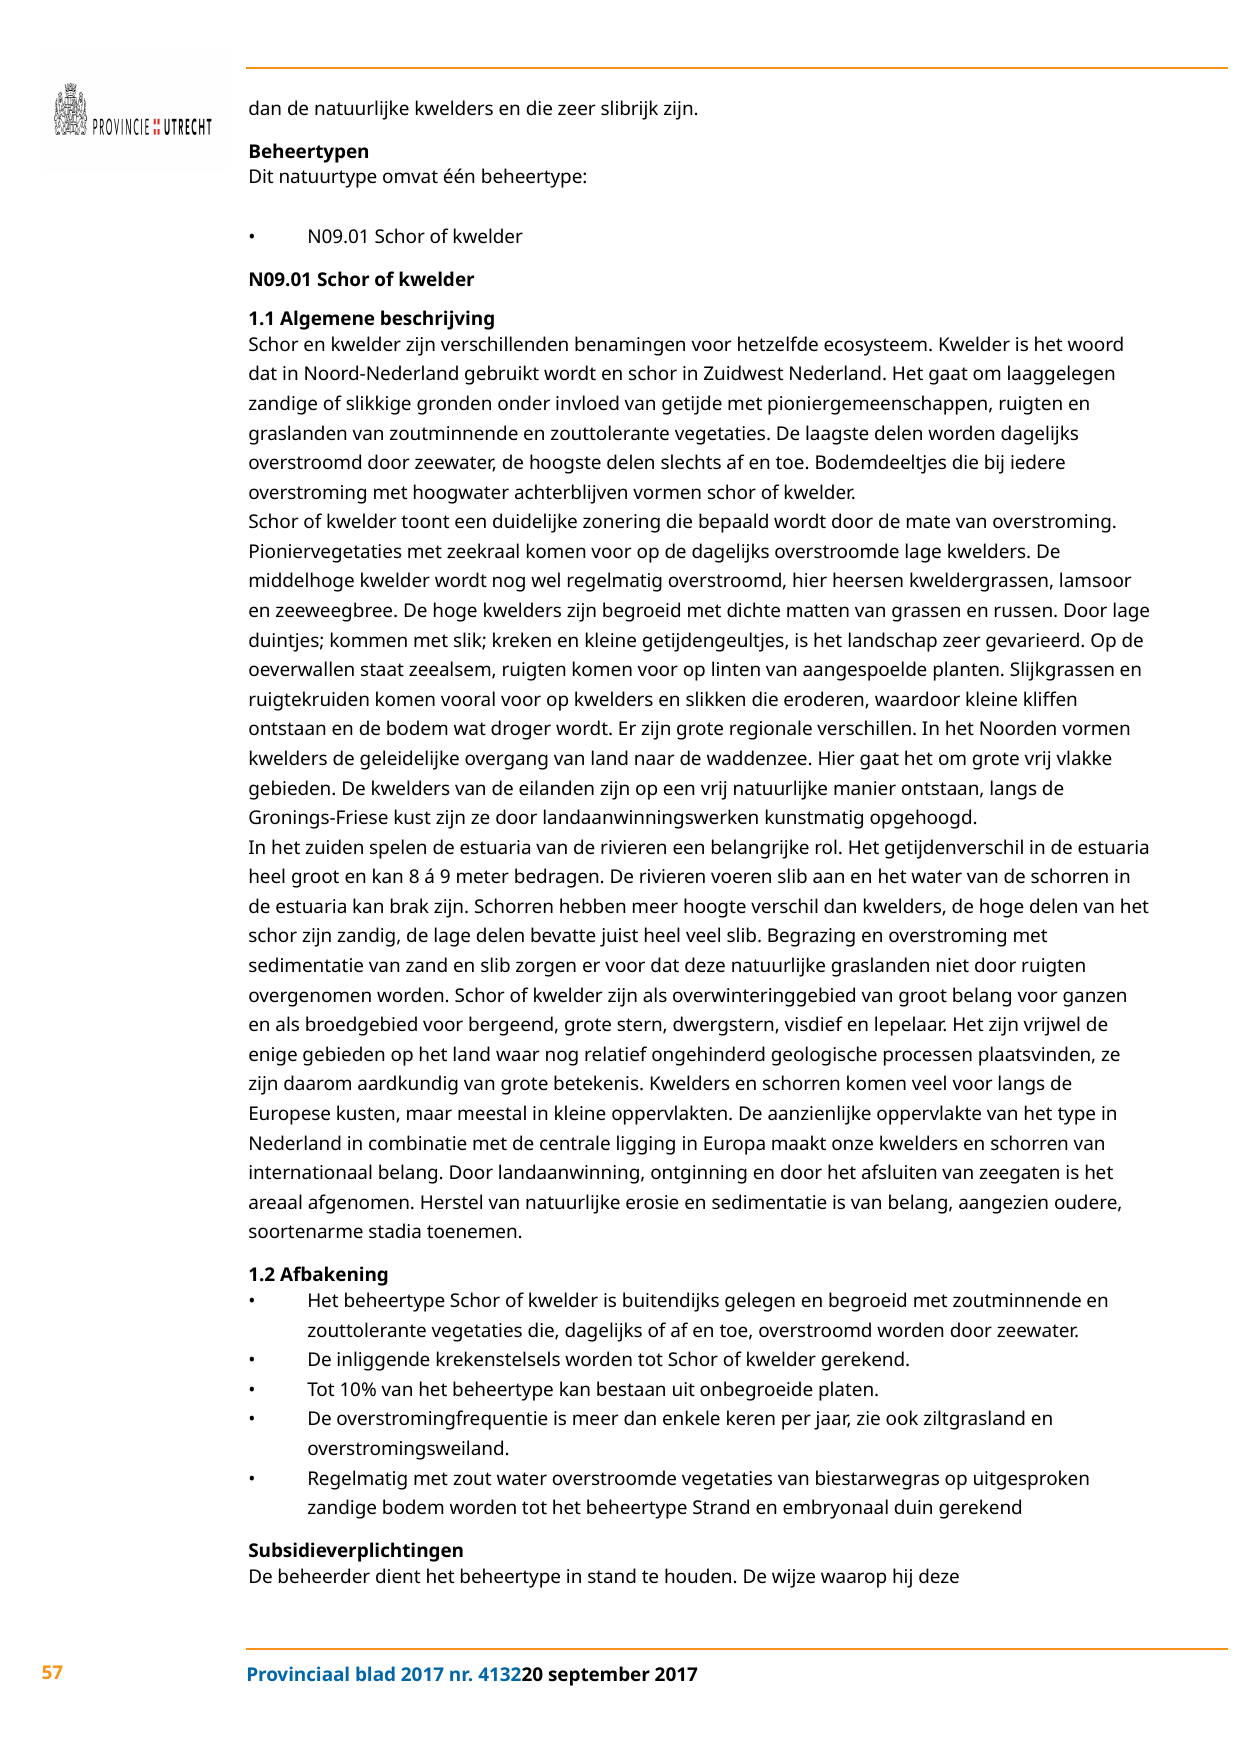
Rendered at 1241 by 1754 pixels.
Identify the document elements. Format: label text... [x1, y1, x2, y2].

text Subsidieverplichtingen [248, 1537, 1152, 1563]
text 1.1 Algemene beschrijving [248, 305, 1152, 331]
text dan de natuurlijke kwelders en die zeer slibrijk zijn. [248, 95, 1152, 121]
text In het zuiden spelen de estuaria van de rivieren een belangrijke rol. Het getijdenverschil in de estuaria heel groot en kan 8 á 9 meter bedragen. De rivieren voeren slib aan en het water van de schorren in de estuaria kan brak zijn. Schorren hebben meer hoogte verschil dan kwelders, de hoge delen van het schor zijn zandig, de lage delen bevatte juist heel veel slib. Begrazing en overstroming met sedimentatie van zand en slib zorgen er voor dat deze natuurlijke graslanden niet door ruigten overgenomen worden. Schor of kwelder zijn als overwinteringgebied van groot belang voor ganzen en als broedgebied voor bergeend, grote stern, dwergstern, visdief en lepelaar. Het zijn vrijwel de enige gebieden op het land waar nog relatief ongehinderd geologische processen plaatsvinden, ze zijn daarom aardkundig van grote betekenis. Kwelders en schorren komen veel voor langs de Europese kusten, maar meestal in kleine oppervlakten. De aanzienlijke oppervlakte van het type in Nederland in combinatie met de centrale ligging in Europa maakt onze kwelders en schorren van internationaal belang. Door landaanwinning, ontginning en door het afsluiten van zeegaten is het areaal afgenomen. Herstel van natuurlijke erosie en sedimentatie is van belang, aangezien oudere, soortenarme stadia toenemen. [248, 834, 1152, 1244]
list N09.01 Schor of kwelder [248, 223, 1152, 248]
list Regelmatig met zout water overstroomde vegetaties van biestarwegras op uitgesproken zandige bodem worden tot het beheertype Strand en embryonaal duin gerekend [248, 1465, 1152, 1520]
list Tot 10% van het beheertype kan bestaan uit onbegroeide platen. [248, 1376, 1152, 1402]
text Schor en kwelder zijn verschillenden benamingen voor hetzelfde ecosysteem. Kwelder is het woord dat in Noord-Nederland gebruikt wordt en schor in Zuidwest Nederland. Het gaat om laaggelegen zandige of slikkige gronden onder invloed van getijde met pioniergemeenschappen, ruigten en graslanden van zoutminnende en zouttolerante vegetaties. De laagste delen worden dagelijks overstroomd door zeewater, de hoogste delen slechts af en toe. Bodemdeeltjes die bij iedere overstroming met hoogwater achterblijven vormen schor of kwelder. [248, 331, 1152, 504]
text N09.01 Schor of kwelder [248, 266, 1152, 292]
picture [41, 47, 231, 172]
text Schor of kwelder toont een duidelijke zonering die bepaald wordt door de mate van overstroming. Pioniervegetaties met zeekraal komen voor op de dagelijks overstroomde lage kwelders. De middelhoge kwelder wordt nog wel regelmatig overstroomd, hier heersen kweldergrassen, lamsoor en zeeweegbree. De hoge kwelders zijn begroeid met dichte matten van grassen en russen. Door lage duintjes; kommen met slik; kreken en kleine getijdengeultjes, is het landschap zeer gevarieerd. Op de oeverwallen staat zeealsem, ruigten komen voor op linten van aangespoelde planten. Slijkgrassen en ruigtekruiden komen vooral voor op kwelders en slikken die eroderen, waardoor kleine kliffen ontstaan en de bodem wat droger wordt. Er zijn grote regionale verschillen. In het Noorden vormen kwelders de geleidelijke overgang van land naar de waddenzee. Hier gaat het om grote vrij vlakke gebieden. De kwelders van de eilanden zijn op een vrij natuurlijke manier ontstaan, langs de Gronings-Friese kust zijn ze door landaanwinningswerken kunstmatig opgehoogd. [248, 508, 1152, 830]
text Dit natuurtype omvat één beheertype: [248, 164, 1152, 189]
text 1.2 Afbakening [248, 1262, 1152, 1287]
list Het beheertype Schor of kwelder is buitendijks gelegen en begroeid met zoutminnende en zouttolerante vegetaties die, dagelijks of af en toe, overstroomd worden door zeewater. [248, 1287, 1152, 1343]
text Beheertypen [248, 138, 1152, 164]
list De overstromingfrequentie is meer dan enkele keren per jaar, zie ook ziltgrasland en overstromingsweiland. [248, 1406, 1152, 1461]
list De inliggende krekenstelsels worden tot Schor of kwelder gerekend. [248, 1346, 1152, 1372]
text De beheerder dient het beheertype in stand te houden. De wijze waarop hij deze [248, 1563, 1152, 1589]
